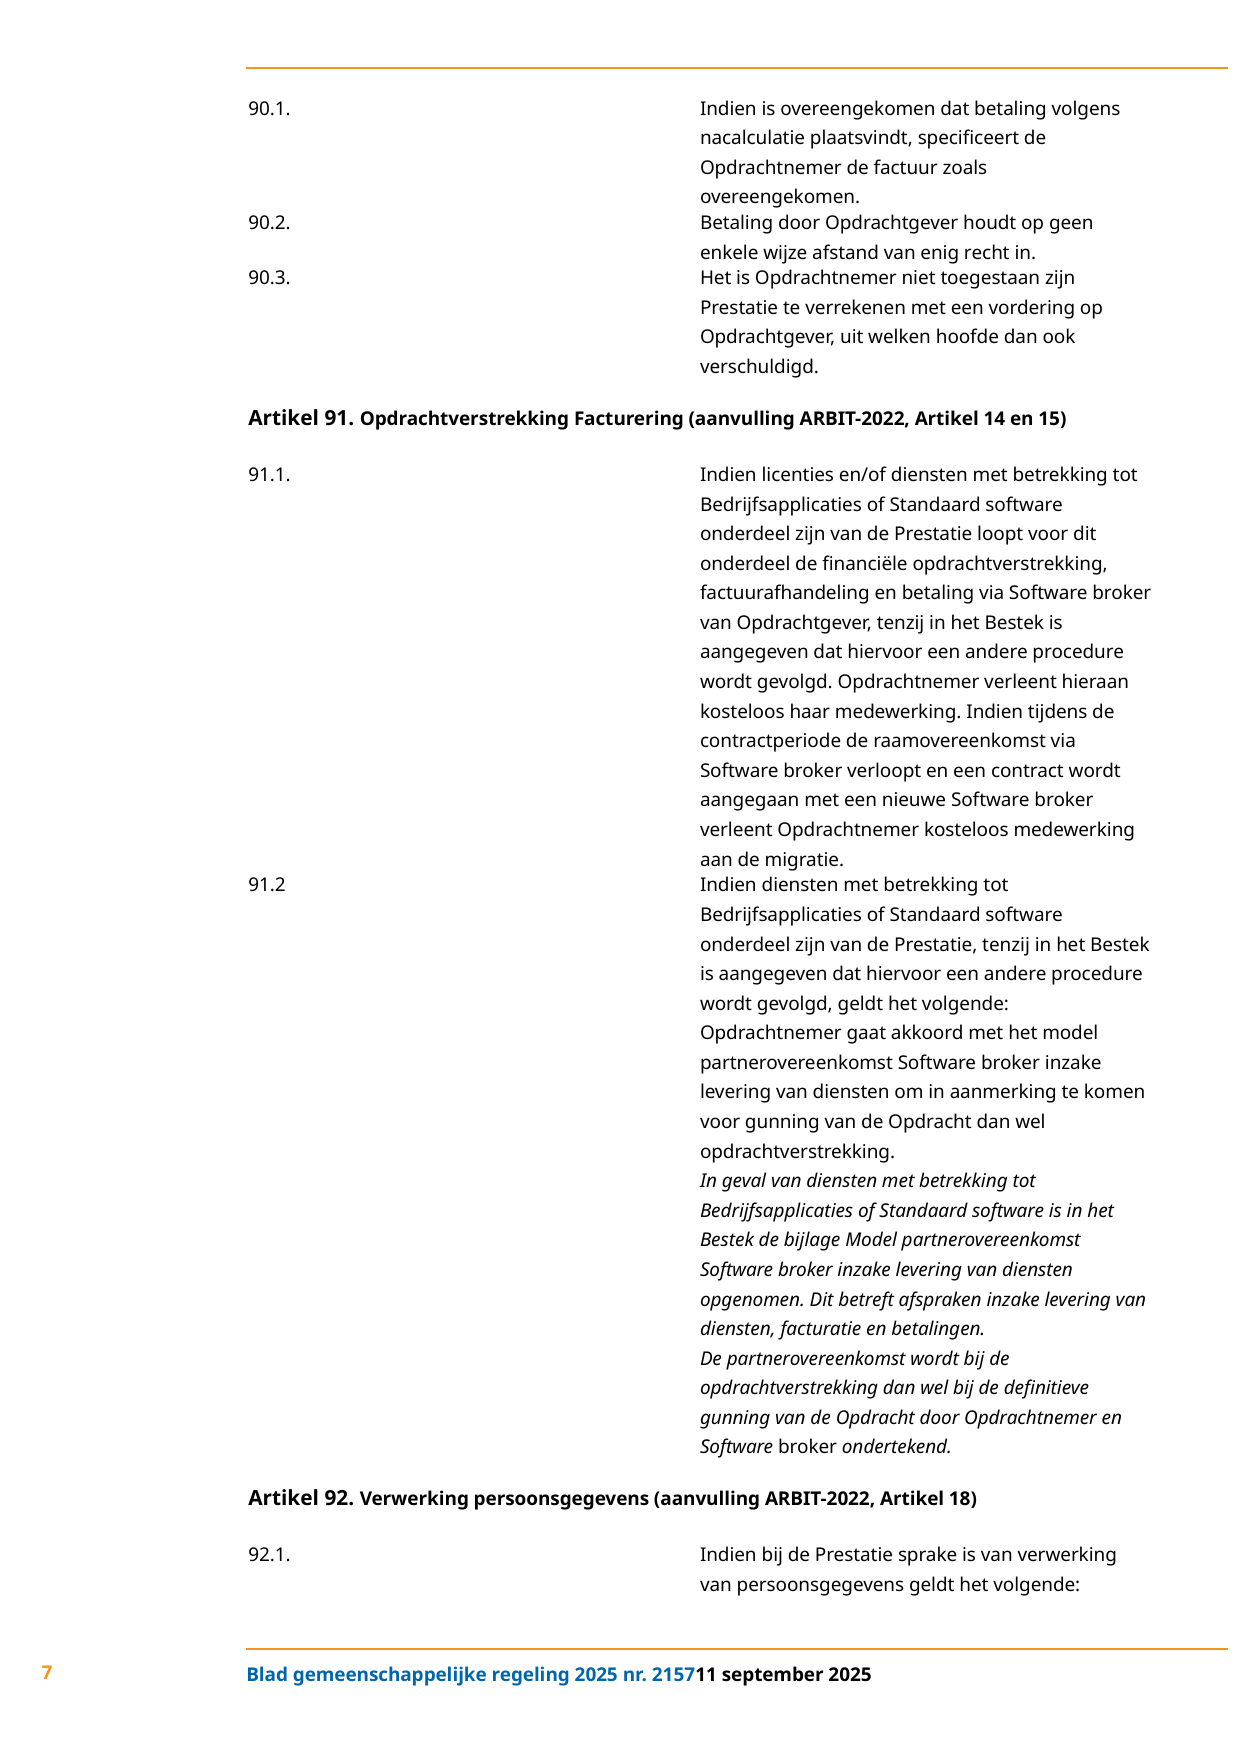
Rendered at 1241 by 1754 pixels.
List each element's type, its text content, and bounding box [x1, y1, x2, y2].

table_cell Indien diensten met betrekking tot Bedrijfsapplicaties of Standaard software onderdeel zijn van de Prestatie, tenzij in het Bestek is aangegeven dat hiervoor een andere procedure wordt gevolgd, geldt het volgende: Opdrachtnemer gaat akkoord met het model partnerovereenkomst Software broker inzake levering van diensten om in aanmerking te komen voor gunning van de Opdracht dan wel opdrachtverstrekking. In geval van diensten met betrekking tot Bedrijfsapplicaties of Standaard software is in het Bestek de bijlage Model partnerovereenkomst Software broker inzake levering van diensten opgenomen. Dit betreft afspraken inzake levering van diensten, facturatie en betalingen. De partnerovereenkomst wordt bij de opdrachtverstrekking dan wel bij de definitieve gunning van de Opdracht door Opdrachtnemer en Software broker ondertekend. [700, 872, 1152, 1459]
table_cell 91.2 [248, 872, 700, 1459]
table_cell 90.3. [248, 265, 700, 379]
table_header 90.1. [248, 95, 700, 209]
table_header Indien bij de Prestatie sprake is van verwerking van persoonsgegevens geldt het volgende: [700, 1542, 1152, 1597]
table_header Indien is overeengekomen dat betaling volgens nacalculatie plaatsvindt, specificeert de Opdrachtnemer de factuur zoals overeengekomen. [700, 95, 1152, 209]
table_cell 90.2. [248, 209, 700, 264]
text Artikel 92. Verwerking persoonsgegevens (aanvulling ARBIT-2022, Artikel 18) [248, 1483, 1152, 1512]
table_header 91.1. [248, 461, 700, 872]
table_header 92.1. [248, 1542, 700, 1597]
text Artikel 91. Opdrachtverstrekking Facturering (aanvulling ARBIT-2022, Artikel 14 en 15) [248, 403, 1152, 432]
table_cell Betaling door Opdrachtgever houdt op geen enkele wijze afstand van enig recht in. [700, 209, 1152, 264]
table_cell Het is Opdrachtnemer niet toegestaan zijn Prestatie te verrekenen met een vordering op Opdrachtgever, uit welken hoofde dan ook verschuldigd. [700, 265, 1152, 379]
picture [41, 47, 231, 172]
table_header Indien licenties en/of diensten met betrekking tot Bedrijfsapplicaties of Standaard software onderdeel zijn van de Prestatie loopt voor dit onderdeel de financiële opdrachtverstrekking, factuurafhandeling en betaling via Software broker van Opdrachtgever, tenzij in het Bestek is aangegeven dat hiervoor een andere procedure wordt gevolgd. Opdrachtnemer verleent hieraan kosteloos haar medewerking. Indien tijdens de contractperiode de raamovereenkomst via Software broker verloopt en een contract wordt aangegaan met een nieuwe Software broker verleent Opdrachtnemer kosteloos medewerking aan de migratie. [700, 461, 1152, 872]
